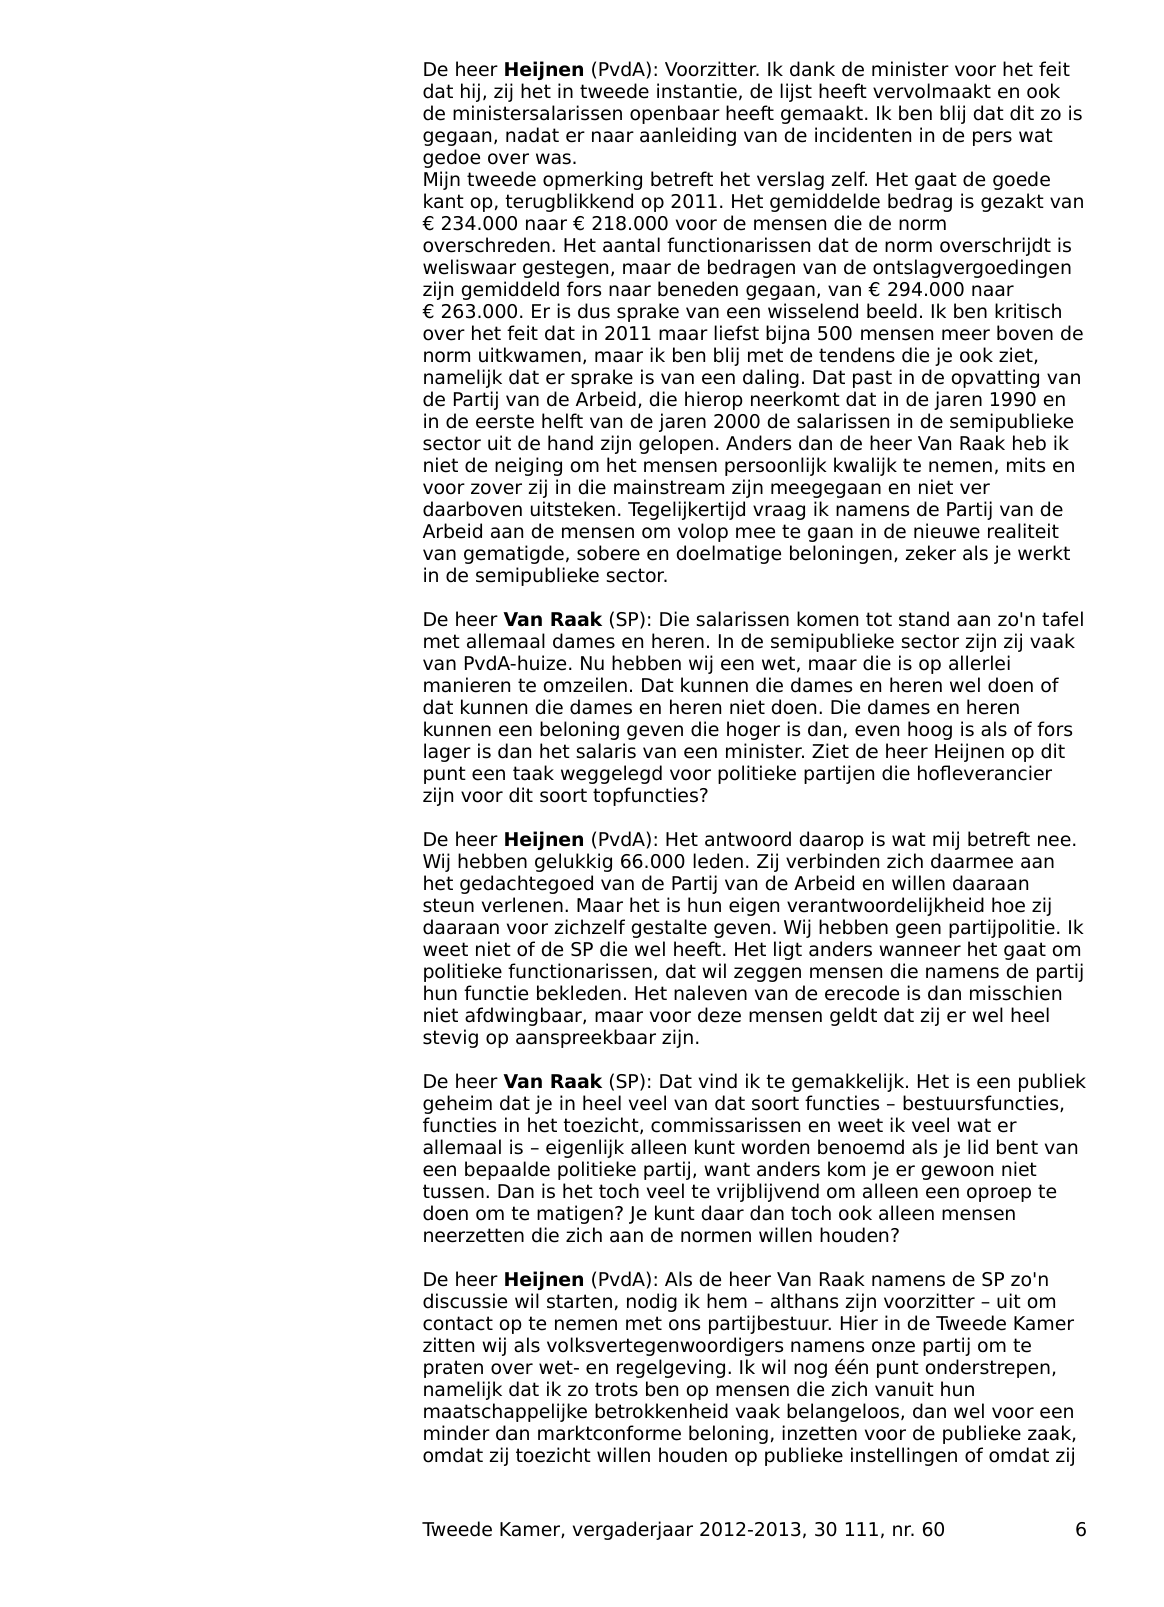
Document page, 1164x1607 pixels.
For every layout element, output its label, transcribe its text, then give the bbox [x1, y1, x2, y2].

text De heer Van Raak (SP): Dat vind ik te gemakkelijk. Het is een publiek geheim dat je in heel veel van dat soort functies – bestuursfuncties, functies in het toezicht, commissarissen en weet ik veel wat er allemaal is – eigenlijk alleen kunt worden benoemd als je lid bent van een bepaalde politieke partij, want anders kom je er gewoon niet tussen. Dan is het toch veel te vrijblijvend om alleen een oproep te doen om te matigen? Je kunt daar dan toch ook alleen mensen neerzetten die zich aan de normen willen houden? [422, 1071, 1087, 1247]
text De heer Van Raak (SP): Die salarissen komen tot stand aan zo'n tafel met allemaal dames en heren. In de semipublieke sector zijn zij vaak van PvdA-huize. Nu hebben wij een wet, maar die is op allerlei manieren te omzeilen. Dat kunnen die dames en heren wel doen of dat kunnen die dames en heren niet doen. Die dames en heren kunnen een beloning geven die hoger is dan, even hoog is als of fors lager is dan het salaris van een minister. Ziet de heer Heijnen op dit punt een taak weggelegd voor politieke partijen die hofleverancier zijn voor dit soort topfuncties? [422, 609, 1087, 807]
text De heer Heijnen (PvdA): Als de heer Van Raak namens de SP zo'n discussie wil starten, nodig ik hem – althans zijn voorzitter – uit om contact op te nemen met ons partijbestuur. Hier in de Tweede Kamer zitten wij als volksvertegenwoordigers namens onze partij om te praten over wet- en regelgeving. Ik wil nog één punt onderstrepen, namelijk dat ik zo trots ben op mensen die zich vanuit hun maatschappelijke betrokkenheid vaak belangeloos, dan wel voor een minder dan marktconforme beloning, inzetten voor de publieke zaak, omdat zij toezicht willen houden op publieke instellingen of omdat zij [422, 1269, 1087, 1467]
text De heer Heijnen (PvdA): Voorzitter. Ik dank de minister voor het feit dat hij, zij het in tweede instantie, de lijst heeft vervolmaakt en ook de ministersalarissen openbaar heeft gemaakt. Ik ben blij dat dit zo is gegaan, nadat er naar aanleiding van de incidenten in de pers wat gedoe over was. [422, 59, 1087, 169]
text Mijn tweede opmerking betreft het verslag zelf. Het gaat de goede kant op, terugblikkend op 2011. Het gemiddelde bedrag is gezakt van € 234.000 naar € 218.000 voor de mensen die de norm overschreden. Het aantal functionarissen dat de norm overschrijdt is weliswaar gestegen, maar de bedragen van de ontslagvergoedingen zijn gemiddeld fors naar beneden gegaan, van € 294.000 naar € 263.000. Er is dus sprake van een wisselend beeld. Ik ben kritisch over het feit dat in 2011 maar liefst bijna 500 mensen meer boven de norm uitkwamen, maar ik ben blij met de tendens die je ook ziet, namelijk dat er sprake is van een daling. Dat past in de opvatting van de Partij van de Arbeid, die hierop neerkomt dat in de jaren 1990 en in de eerste helft van de jaren 2000 de salarissen in de semipublieke sector uit de hand zijn gelopen. Anders dan de heer Van Raak heb ik niet de neiging om het mensen persoonlijk kwalijk te nemen, mits en voor zover zij in die mainstream zijn meegegaan en niet ver daarboven uitsteken. Tegelijkertijd vraag ik namens de Partij van de Arbeid aan de mensen om volop mee te gaan in de nieuwe realiteit van gematigde, sobere en doelmatige beloningen, zeker als je werkt in de semipublieke sector. [422, 169, 1087, 587]
text De heer Heijnen (PvdA): Het antwoord daarop is wat mij betreft nee. Wij hebben gelukkig 66.000 leden. Zij verbinden zich daarmee aan het gedachtegoed van de Partij van de Arbeid en willen daaraan steun verlenen. Maar het is hun eigen verantwoordelijkheid hoe zij daaraan voor zichzelf gestalte geven. Wij hebben geen partijpolitie. Ik weet niet of de SP die wel heeft. Het ligt anders wanneer het gaat om politieke functionarissen, dat wil zeggen mensen die namens de partij hun functie bekleden. Het naleven van de erecode is dan misschien niet afdwingbaar, maar voor deze mensen geldt dat zij er wel heel stevig op aanspreekbaar zijn. [422, 829, 1087, 1048]
